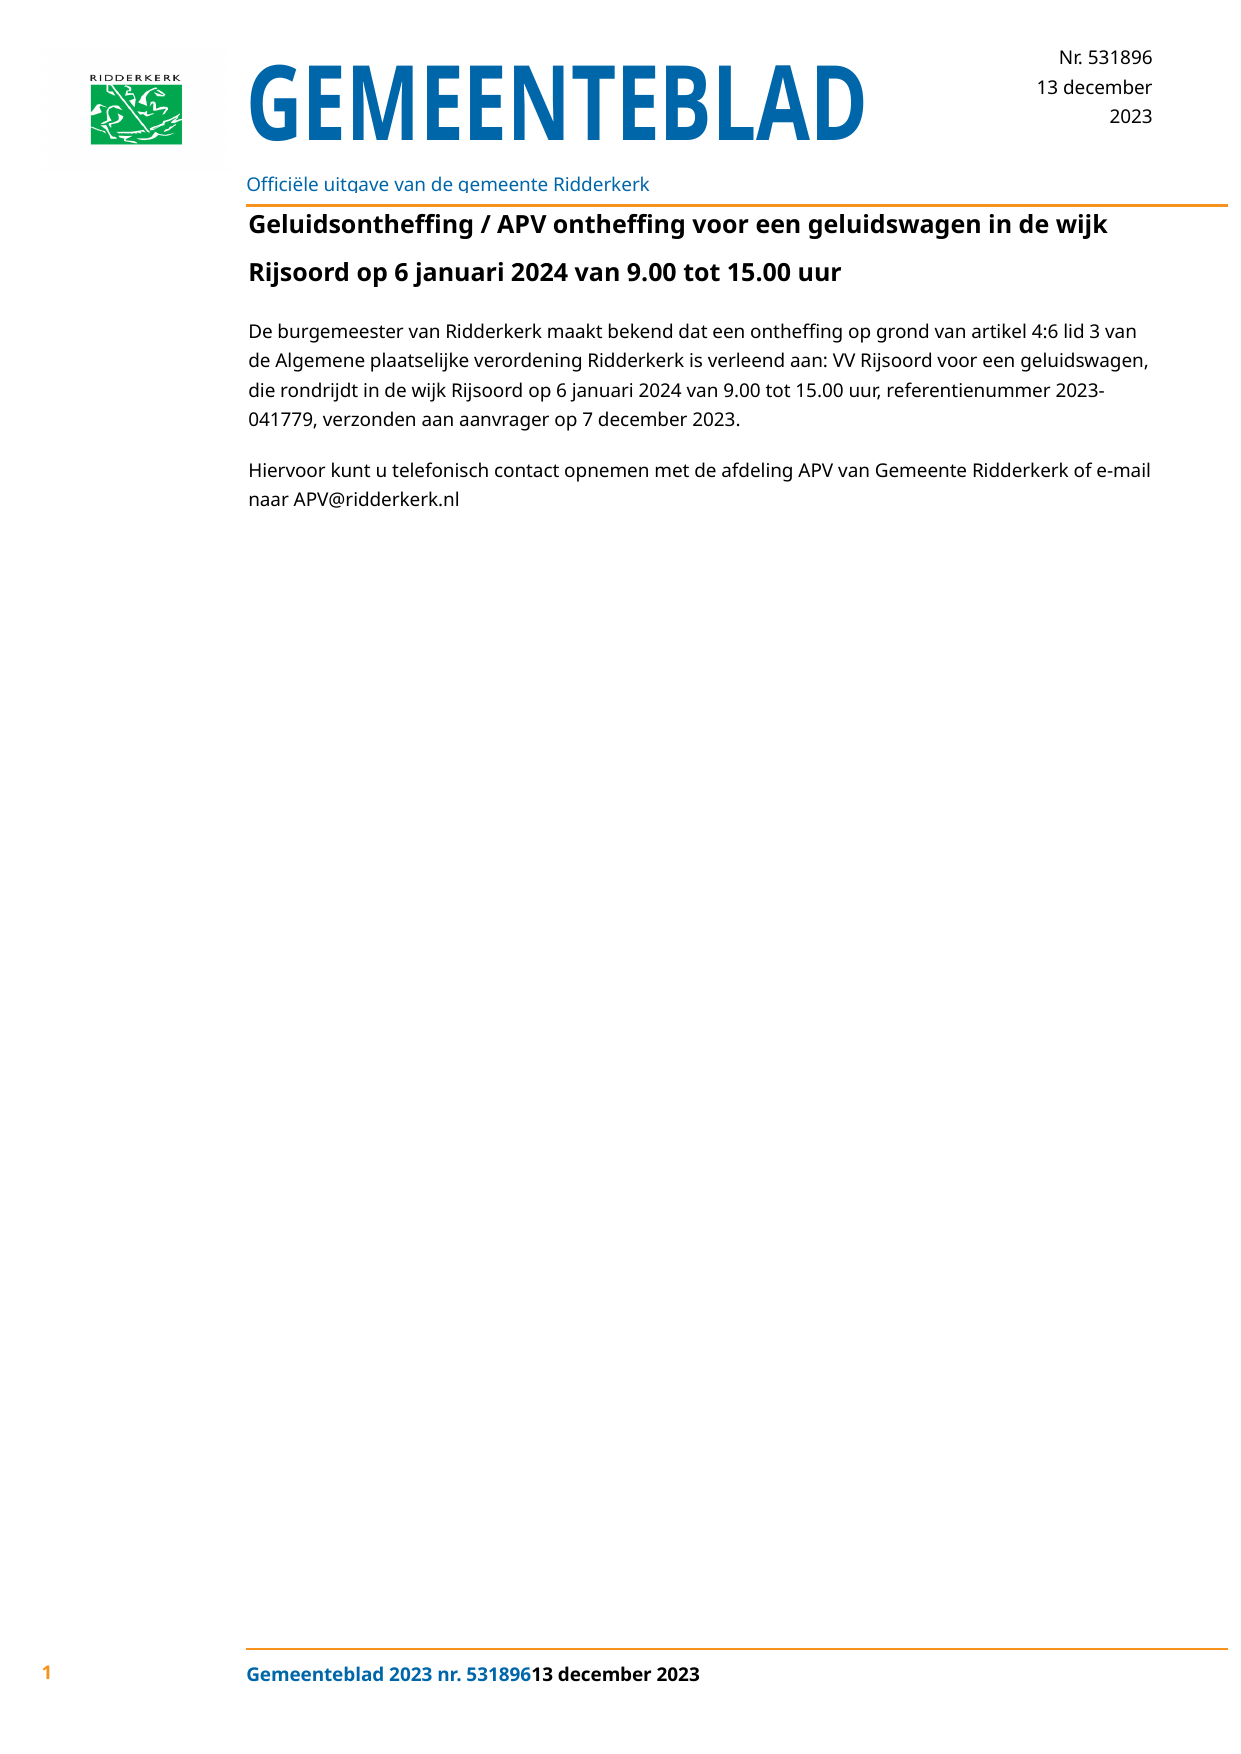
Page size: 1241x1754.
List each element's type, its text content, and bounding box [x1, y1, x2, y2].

text Hiervoor kunt u telefonisch contact opnemen met de afdeling APV van Gemeente Ridderkerk of e-mail naar APV@ridderkerk.nl [248, 457, 1152, 512]
picture [41, 47, 231, 172]
text Geluidsontheffing / APV ontheffing voor een geluidswagen in de wijk Rijsoord op 6 januari 2024 van 9.00 tot 15.00 uur [248, 207, 1152, 288]
text De burgemeester van Ridderkerk maakt bekend dat een ontheffing op grond van artikel 4:6 lid 3 van de Algemene plaatselijke verordening Ridderkerk is verleend aan: VV Rijsoord voor een geluidswagen, die rondrijdt in de wijk Rijsoord op 6 januari 2024 van 9.00 tot 15.00 uur, referentienummer 2023-041779, verzonden aan aanvrager op 7 december 2023. [248, 318, 1152, 432]
